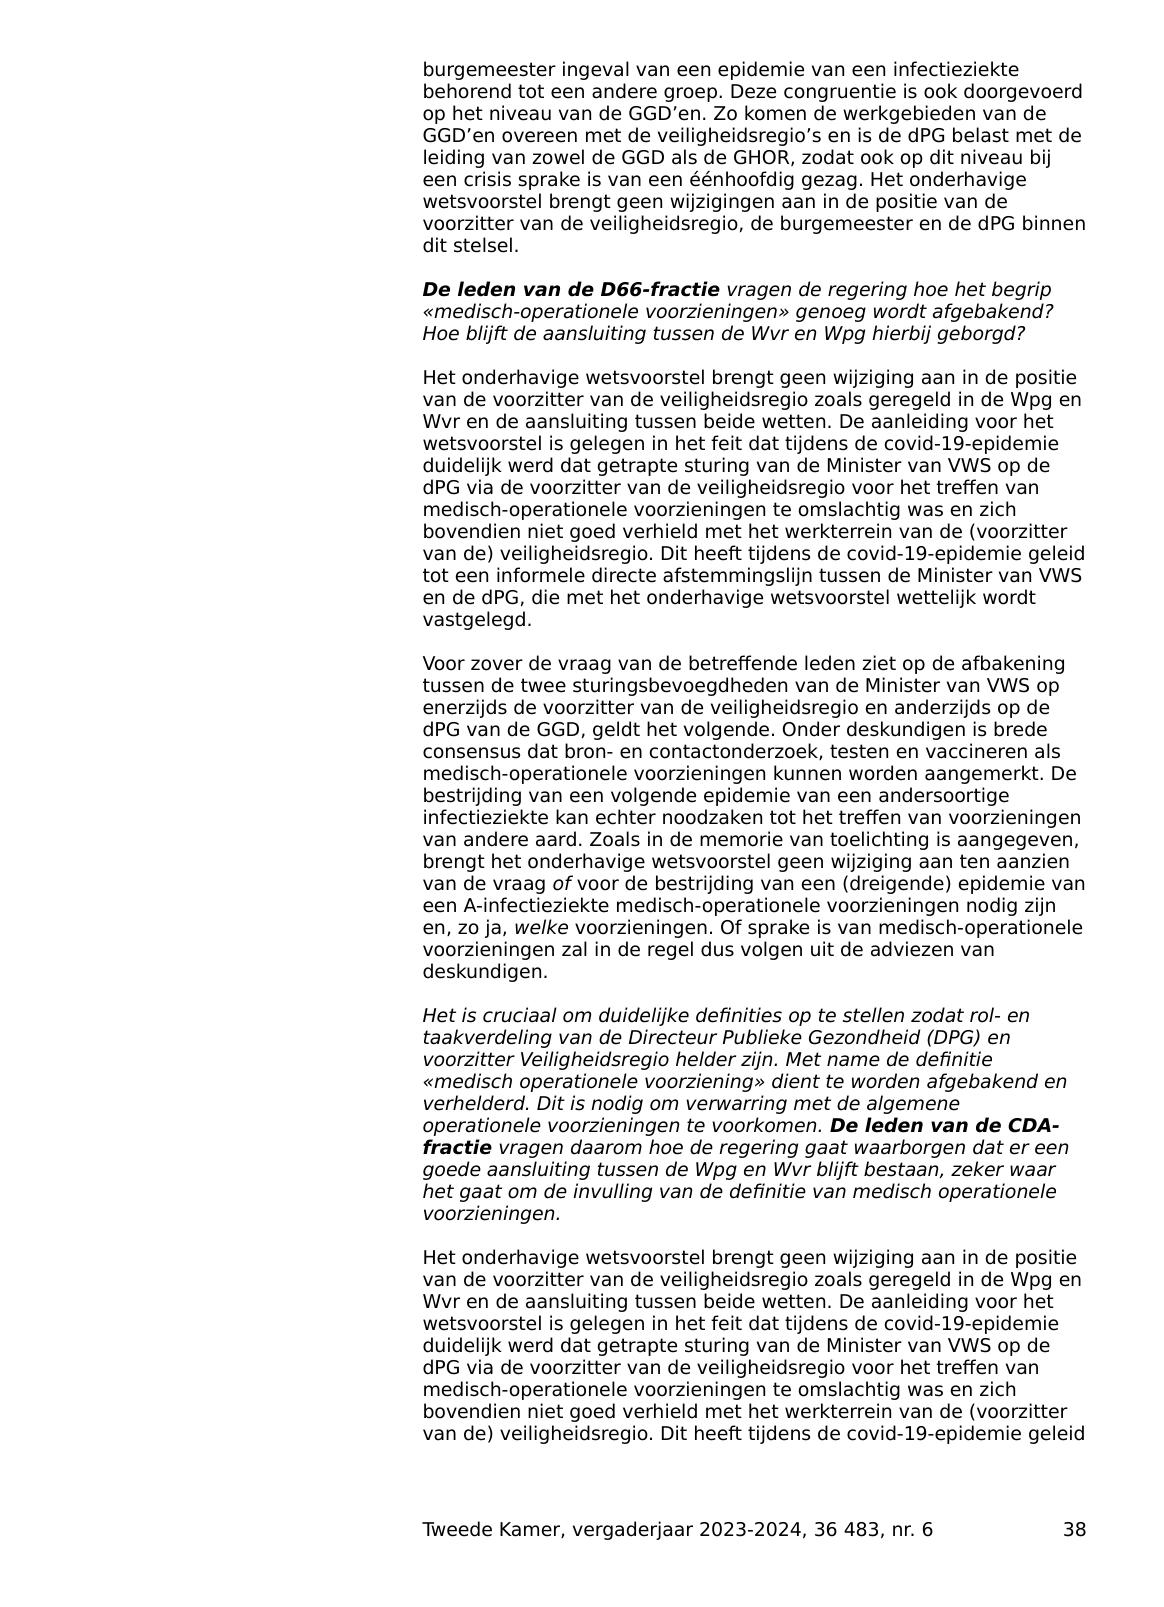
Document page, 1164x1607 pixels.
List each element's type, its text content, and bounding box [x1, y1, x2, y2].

text De leden van de D66-fractie vragen de regering hoe het begrip «medisch-operationele voorzieningen» genoeg wordt afgebakend? Hoe blijft de aansluiting tussen de Wvr en Wpg hierbij geborgd? [422, 279, 1087, 345]
text Het onderhavige wetsvoorstel brengt geen wijziging aan in de positie van de voorzitter van de veiligheidsregio zoals geregeld in de Wpg en Wvr en de aansluiting tussen beide wetten. De aanleiding voor het wetsvoorstel is gelegen in het feit dat tijdens de covid-19-epidemie duidelijk werd dat getrapte sturing van de Minister van VWS op de dPG via de voorzitter van de veiligheidsregio voor het treffen van medisch-operationele voorzieningen te omslachtig was en zich bovendien niet goed verhield met het werkterrein van de (voorzitter van de) veiligheidsregio. Dit heeft tijdens de covid-19-epidemie geleid [422, 1247, 1087, 1445]
text Voor zover de vraag van de betreffende leden ziet op de afbakening tussen de twee sturingsbevoegdheden van de Minister van VWS op enerzijds de voorzitter van de veiligheidsregio en anderzijds op de dPG van de GGD, geldt het volgende. Onder deskundigen is brede consensus dat bron- en contactonderzoek, testen en vaccineren als medisch-operationele voorzieningen kunnen worden aangemerkt. De bestrijding van een volgende epidemie van een andersoortige infectieziekte kan echter noodzaken tot het treffen van voorzieningen van andere aard. Zoals in de memorie van toelichting is aangegeven, brengt het onderhavige wetsvoorstel geen wijziging aan ten aanzien van de vraag of voor de bestrijding van een (dreigende) epidemie van een A-infectieziekte medisch-operationele voorzieningen nodig zijn en, zo ja, welke voorzieningen. Of sprake is van medisch-operationele voorzieningen zal in de regel dus volgen uit de adviezen van deskundigen. [422, 653, 1087, 983]
text Het is cruciaal om duidelijke definities op te stellen zodat rol- en taakverdeling van de Directeur Publieke Gezondheid (DPG) en voorzitter Veiligheidsregio helder zijn. Met name de definitie «medisch operationele voorziening» dient te worden afgebakend en verhelderd. Dit is nodig om verwarring met de algemene operationele voorzieningen te voorkomen. De leden van de CDA-fractie vragen daarom hoe de regering gaat waarborgen dat er een goede aansluiting tussen de Wpg en Wvr blijft bestaan, zeker waar het gaat om de invulling van de definitie van medisch operationele voorzieningen. [422, 1005, 1087, 1225]
text burgemeester ingeval van een epidemie van een infectieziekte behorend tot een andere groep. Deze congruentie is ook doorgevoerd op het niveau van de GGD’en. Zo komen de werkgebieden van de GGD’en overeen met de veiligheidsregio’s en is de dPG belast met de leiding van zowel de GGD als de GHOR, zodat ook op dit niveau bij een crisis sprake is van een éénhoofdig gezag. Het onderhavige wetsvoorstel brengt geen wijzigingen aan in de positie van de voorzitter van de veiligheidsregio, de burgemeester en de dPG binnen dit stelsel. [422, 59, 1087, 257]
text Het onderhavige wetsvoorstel brengt geen wijziging aan in de positie van de voorzitter van de veiligheidsregio zoals geregeld in de Wpg en Wvr en de aansluiting tussen beide wetten. De aanleiding voor het wetsvoorstel is gelegen in het feit dat tijdens de covid-19-epidemie duidelijk werd dat getrapte sturing van de Minister van VWS op de dPG via de voorzitter van de veiligheidsregio voor het treffen van medisch-operationele voorzieningen te omslachtig was en zich bovendien niet goed verhield met het werkterrein van de (voorzitter van de) veiligheidsregio. Dit heeft tijdens de covid-19-epidemie geleid tot een informele directe afstemmingslijn tussen de Minister van VWS en de dPG, die met het onderhavige wetsvoorstel wettelijk wordt vastgelegd. [422, 367, 1087, 631]
